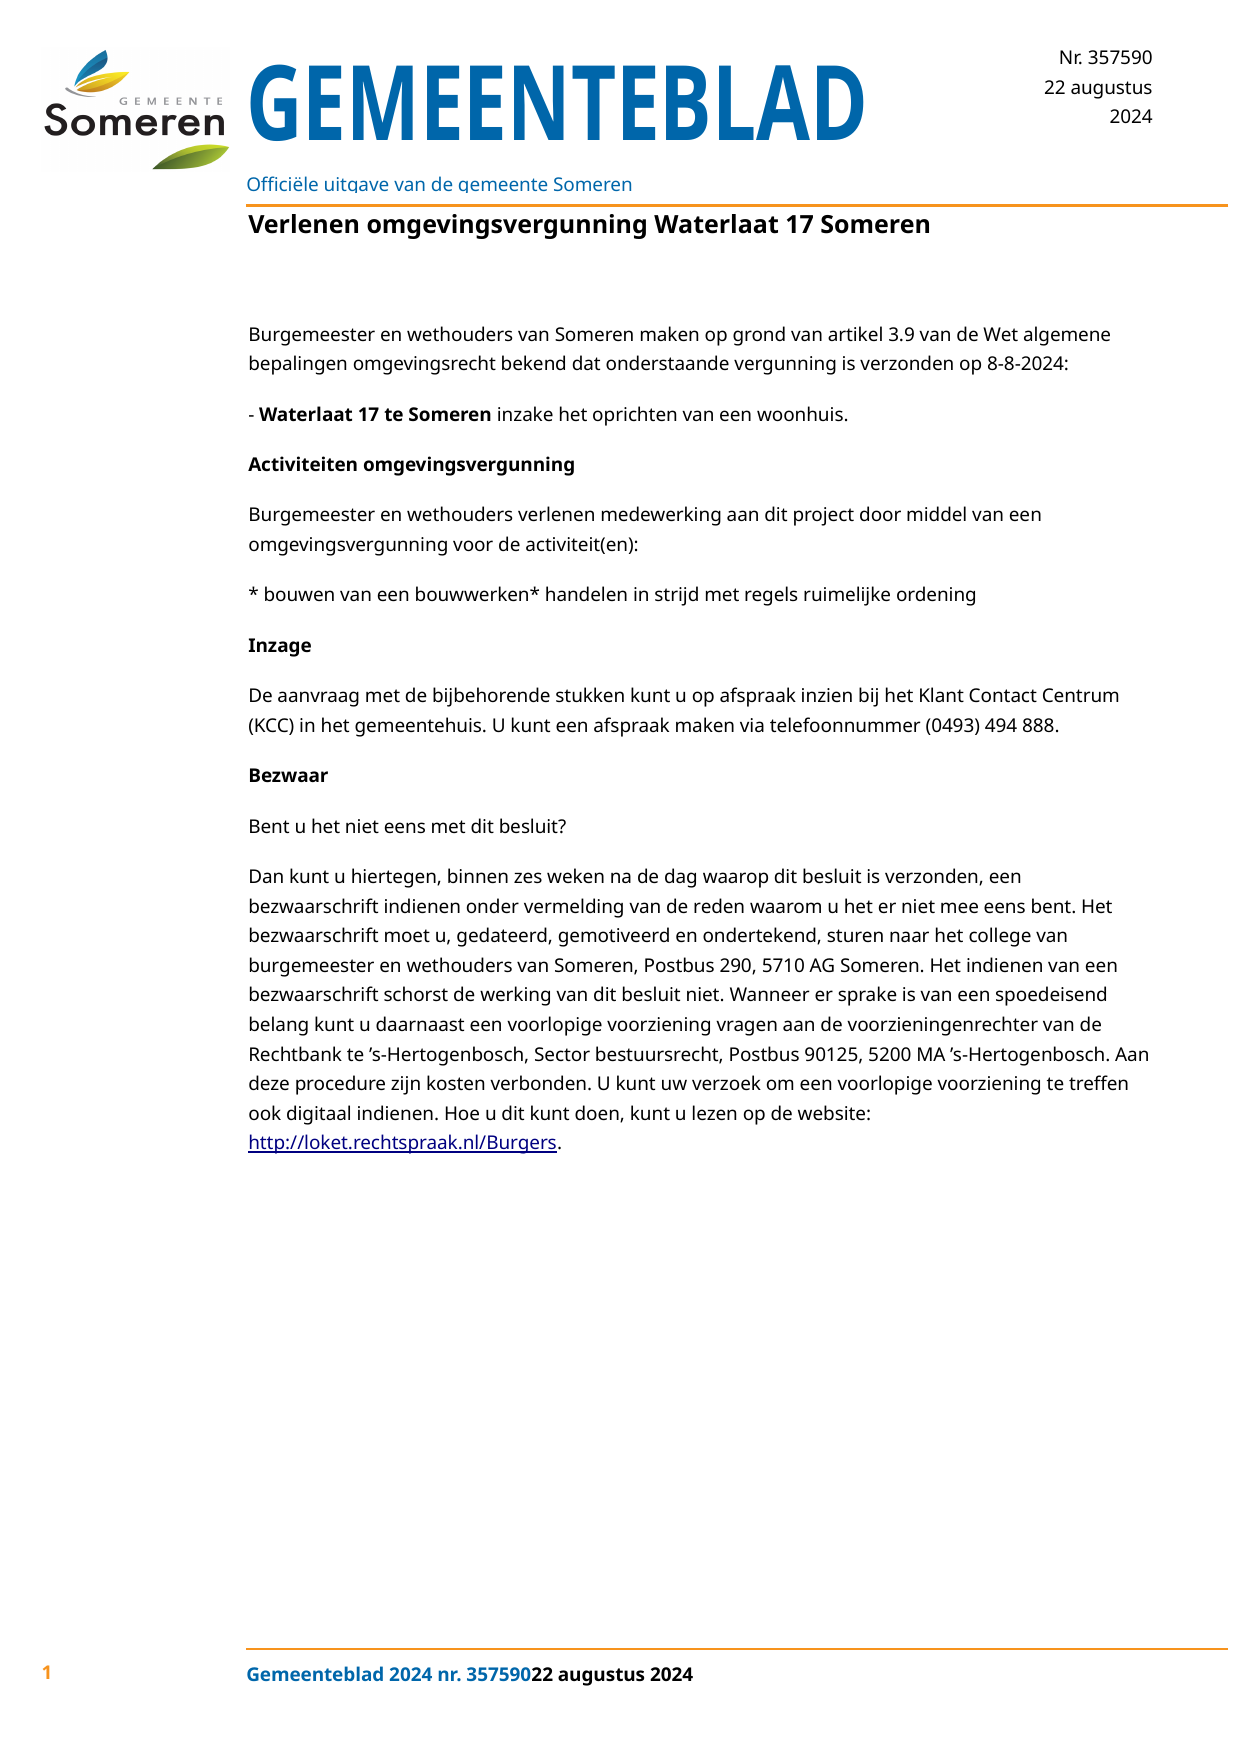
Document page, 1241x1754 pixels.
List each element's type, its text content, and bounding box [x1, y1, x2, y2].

text * bouwen van een bouwwerken* handelen in strijd met regels ruimelijke ordening [248, 582, 1152, 607]
text Activiteiten omgevingsvergunning [248, 451, 1152, 477]
text Burgemeester en wethouders van Someren maken op grond van artikel 3.9 van de Wet algemene bepalingen omgevingsrecht bekend dat onderstaande vergunning is verzonden op 8-8-2024: [248, 321, 1152, 376]
text Inzage [248, 632, 1152, 658]
text Bezwaar [248, 762, 1152, 788]
picture [41, 47, 231, 172]
text Burgemeester en wethouders verlenen medewerking aan dit project door middel van een omgevingsvergunning voor de activiteit(en): [248, 502, 1152, 557]
text De aanvraag met de bijbehorende stukken kunt u op afspraak inzien bij het Klant Contact Centrum (KCC) in het gemeentehuis. U kunt een afspraak maken via telefoonnummer (0493) 494 888. [248, 682, 1152, 738]
text Bent u het niet eens met dit besluit? [248, 813, 1152, 838]
text - Waterlaat 17 te Someren inzake het oprichten van een woonhuis. [248, 401, 1152, 426]
text Verlenen omgevingsvergunning Waterlaat 17 Someren [248, 207, 1152, 241]
text Dan kunt u hiertegen, binnen zes weken na de dag waarop dit besluit is verzonden, een bezwaarschrift indienen onder vermelding van de reden waarom u het er niet mee eens bent. Het bezwaarschrift moet u, gedateerd, gemotiveerd en ondertekend, sturen naar het college van burgemeester en wethouders van Someren, Postbus 290, 5710 AG Someren. Het indienen van een bezwaarschrift schorst de werking van dit besluit niet. Wanneer er sprake is van een spoedeisend belang kunt u daarnaast een voorlopige voorziening vragen aan de voorzieningenrechter van de Rechtbank te ’s-Hertogenbosch, Sector bestuursrecht, Postbus 90125, 5200 MA ’s-Hertogenbosch. Aan deze procedure zijn kosten verbonden. U kunt uw verzoek om een voorlopige voorziening te treffen ook digitaal indienen. Hoe u dit kunt doen, kunt u lezen op de website: http://loket.rechtspraak.nl/Burgers. [248, 863, 1152, 1155]
